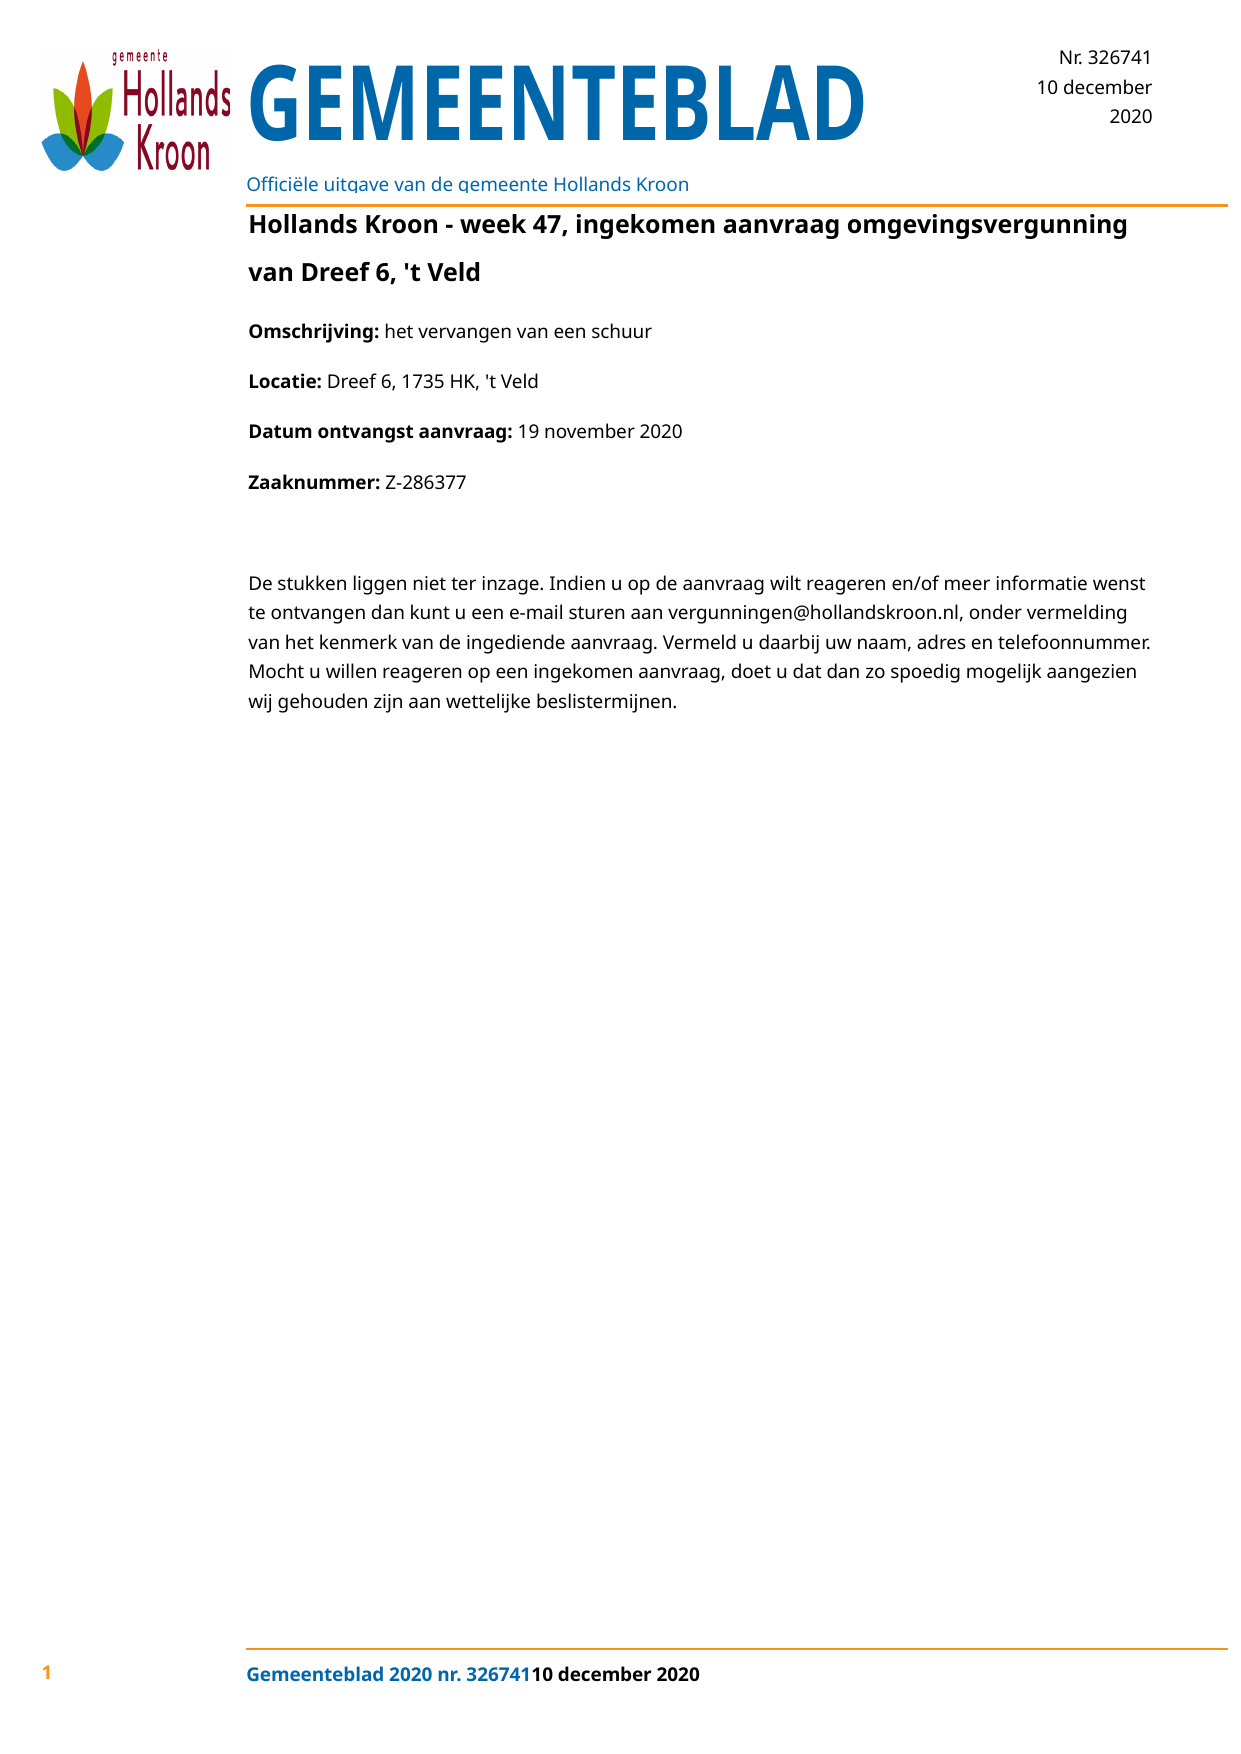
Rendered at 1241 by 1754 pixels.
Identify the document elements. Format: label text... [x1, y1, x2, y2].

text Datum ontvangst aanvraag: 19 november 2020 [248, 419, 1152, 444]
text Locatie: Dreef 6, 1735 HK, 't Veld [248, 368, 1152, 394]
text Hollands Kroon - week 47, ingekomen aanvraag omgevingsvergunning van Dreef 6, 't Veld [248, 207, 1152, 288]
text De stukken liggen niet ter inzage. Indien u op de aanvraag wilt reageren en/of meer informatie wenst te ontvangen dan kunt u een e-mail sturen aan vergunningen@hollandskroon.nl, onder vermelding van het kenmerk van de ingediende aanvraag. Vermeld u daarbij uw naam, adres en telefoonnummer. Mocht u willen reageren op een ingekomen aanvraag, doet u dat dan zo spoedig mogelijk aangezien wij gehouden zijn aan wettelijke beslistermijnen. [248, 570, 1152, 714]
picture [41, 47, 231, 172]
text Zaaknummer: Z-286377 [248, 469, 1152, 495]
text Omschrijving: het vervangen van een schuur [248, 318, 1152, 344]
